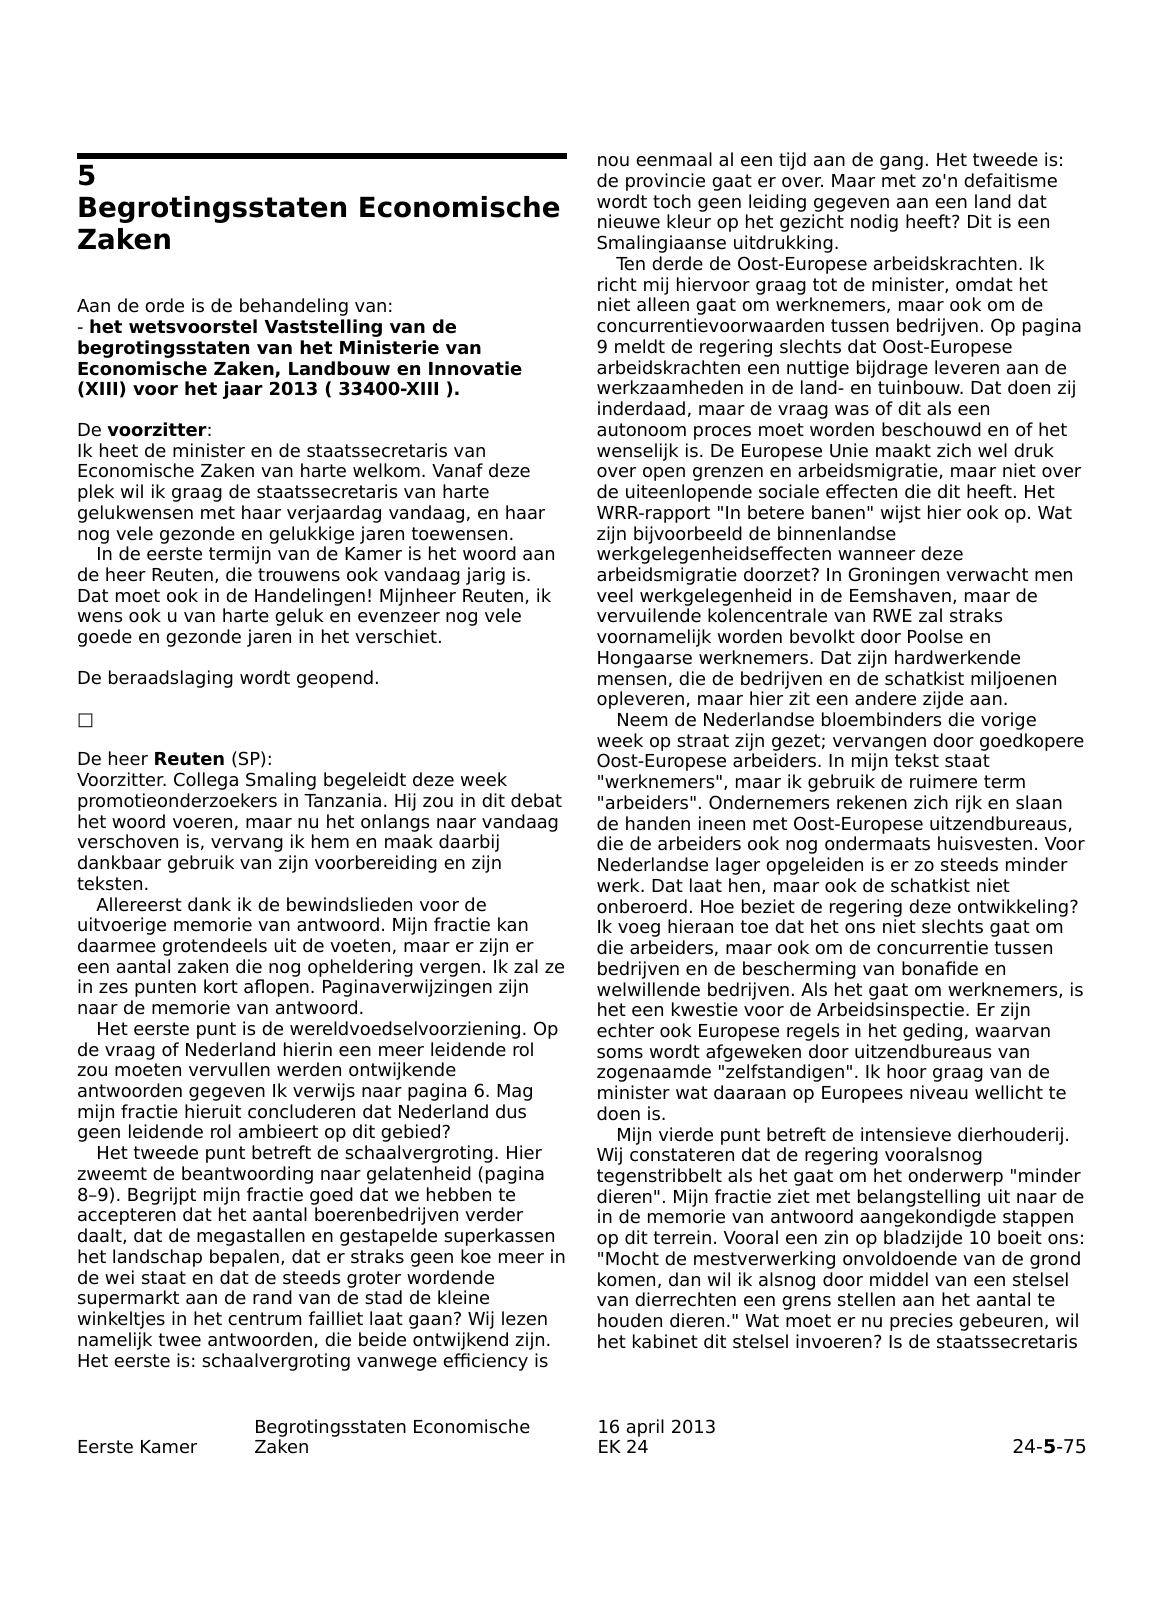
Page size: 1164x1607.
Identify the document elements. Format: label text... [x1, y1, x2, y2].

text De beraadslaging wordt geopend. [77, 668, 567, 688]
title 5 Begrotingsstaten Economische Zaken [77, 159, 567, 256]
text Neem de Nederlandse bloembinders die vorige week op straat zijn gezet; vervangen door goedkopere Oost-Europese arbeiders. In mijn tekst staat "werknemers", maar ik gebruik de ruimere term "arbeiders". Ondernemers rekenen zich rijk en slaan de handen ineen met Oost-Europese uitzendbureaus, die de arbeiders ook nog ondermaats huisvesten. Voor Nederlandse lager opgeleiden is er zo steeds minder werk. Dat laat hen, maar ook de schatkist niet onberoerd. Hoe beziet de regering deze ontwikkeling? Ik voeg hieraan toe dat het ons niet slechts gaat om die arbeiders, maar ook om de concurrentie tussen bedrijven en de bescherming van bonafide en welwillende bedrijven. Als het gaat om werknemers, is het een kwestie voor de Arbeidsinspectie. Er zijn echter ook Europese regels in het geding, waarvan soms wordt afgeweken door uitzendbureaus van zogenaamde "zelfstandigen". Ik hoor graag van de minister wat daaraan op Europees niveau wellicht te doen is. [596, 710, 1087, 1124]
text Aan de orde is de behandeling van: [77, 296, 567, 317]
text In de eerste termijn van de Kamer is het woord aan de heer Reuten, die trouwens ook vandaag jarig is. Dat moet ook in de Handelingen! Mijnheer Reuten, ik wens ook u van harte geluk en evenzeer nog vele goede en gezonde jaren in het verschiet. [77, 544, 567, 648]
text De heer Reuten (SP): [77, 749, 567, 770]
text □ [77, 708, 567, 729]
text nou eenmaal al een tijd aan de gang. Het tweede is: de provincie gaat er over. Maar met zo'n defaitisme wordt toch geen leiding gegeven aan een land dat nieuwe kleur op het gezicht nodig heeft? Dit is een Smalingiaanse uitdrukking. [596, 150, 1087, 254]
text Ten derde de Oost-Europese arbeidskrachten. Ik richt mij hiervoor graag tot de minister, omdat het niet alleen gaat om werknemers, maar ook om de concurrentievoorwaarden tussen bedrijven. Op pagina 9 meldt de regering slechts dat Oost-Europese arbeidskrachten een nuttige bijdrage leveren aan de werkzaamheden in de land- en tuinbouw. Dat doen zij inderdaad, maar de vraag was of dit als een autonoom proces moet worden beschouwd en of het wenselijk is. De Europese Unie maakt zich wel druk over open grenzen en arbeidsmigratie, maar niet over de uiteenlopende sociale effecten die dit heeft. Het WRR-rapport "In betere banen" wijst hier ook op. Wat zijn bijvoorbeeld de binnenlandse werkgelegenheidseffecten wanneer deze arbeidsmigratie doorzet? In Groningen verwacht men veel werkgelegenheid in de Eemshaven, maar de vervuilende kolencentrale van RWE zal straks voornamelijk worden bevolkt door Poolse en Hongaarse werknemers. Dat zijn hardwerkende mensen, die de bedrijven en de schatkist miljoenen opleveren, maar hier zit een andere zijde aan. [596, 254, 1087, 710]
text Mijn vierde punt betreft de intensieve dierhouderij. Wij constateren dat de regering vooralsnog tegenstribbelt als het gaat om het onderwerp "minder dieren". Mijn fractie ziet met belangstelling uit naar de in de memorie van antwoord aangekondigde stappen op dit terrein. Vooral een zin op bladzijde 10 boeit ons: "Mocht de mestverwerking onvoldoende van de grond komen, dan wil ik alsnog door middel van een stelsel van dierrechten een grens stellen aan het aantal te houden dieren." Wat moet er nu precies gebeuren, wil het kabinet dit stelsel invoeren? Is de staatssecretaris [596, 1124, 1087, 1352]
text De voorzitter: [77, 420, 567, 441]
text Allereerst dank ik de bewindslieden voor de uitvoerige memorie van antwoord. Mijn fractie kan daarmee grotendeels uit de voeten, maar er zijn er een aantal zaken die nog opheldering vergen. Ik zal ze in zes punten kort aflopen. Paginaverwijzingen zijn naar de memorie van antwoord. [77, 894, 567, 1019]
text Ik heet de minister en de staatssecretaris van Economische Zaken van harte welkom. Vanaf deze plek wil ik graag de staatssecretaris van harte gelukwensen met haar verjaardag vandaag, en haar nog vele gezonde en gelukkige jaren toewensen. [77, 441, 567, 544]
text - het wetsvoorstel Vaststelling van de begrotingsstaten van het Ministerie van Economische Zaken, Landbouw en Innovatie (XIII) voor het jaar 2013 ( 33400-XIII ). [77, 317, 567, 400]
text Het tweede punt betreft de schaalvergroting. Hier zweemt de beantwoording naar gelatenheid (pagina 8–9). Begrijpt mijn fractie goed dat we hebben te accepteren dat het aantal boerenbedrijven verder daalt, dat de megastallen en gestapelde superkassen het landschap bepalen, dat er straks geen koe meer in de wei staat en dat de steeds groter wordende supermarkt aan de rand van de stad de kleine winkeltjes in het centrum failliet laat gaan? Wij lezen namelijk twee antwoorden, die beide ontwijkend zijn. Het eerste is: schaalvergroting vanwege efficiency is [77, 1143, 567, 1371]
text Het eerste punt is de wereldvoedselvoorziening. Op de vraag of Nederland hierin een meer leidende rol zou moeten vervullen werden ontwijkende antwoorden gegeven Ik verwijs naar pagina 6. Mag mijn fractie hieruit concluderen dat Nederland dus geen leidende rol ambieert op dit gebied? [77, 1019, 567, 1143]
text Voorzitter. Collega Smaling begeleidt deze week promotieonderzoekers in Tanzania. Hij zou in dit debat het woord voeren, maar nu het onlangs naar vandaag verschoven is, vervang ik hem en maak daarbij dankbaar gebruik van zijn voorbereiding en zijn teksten. [77, 770, 567, 894]
